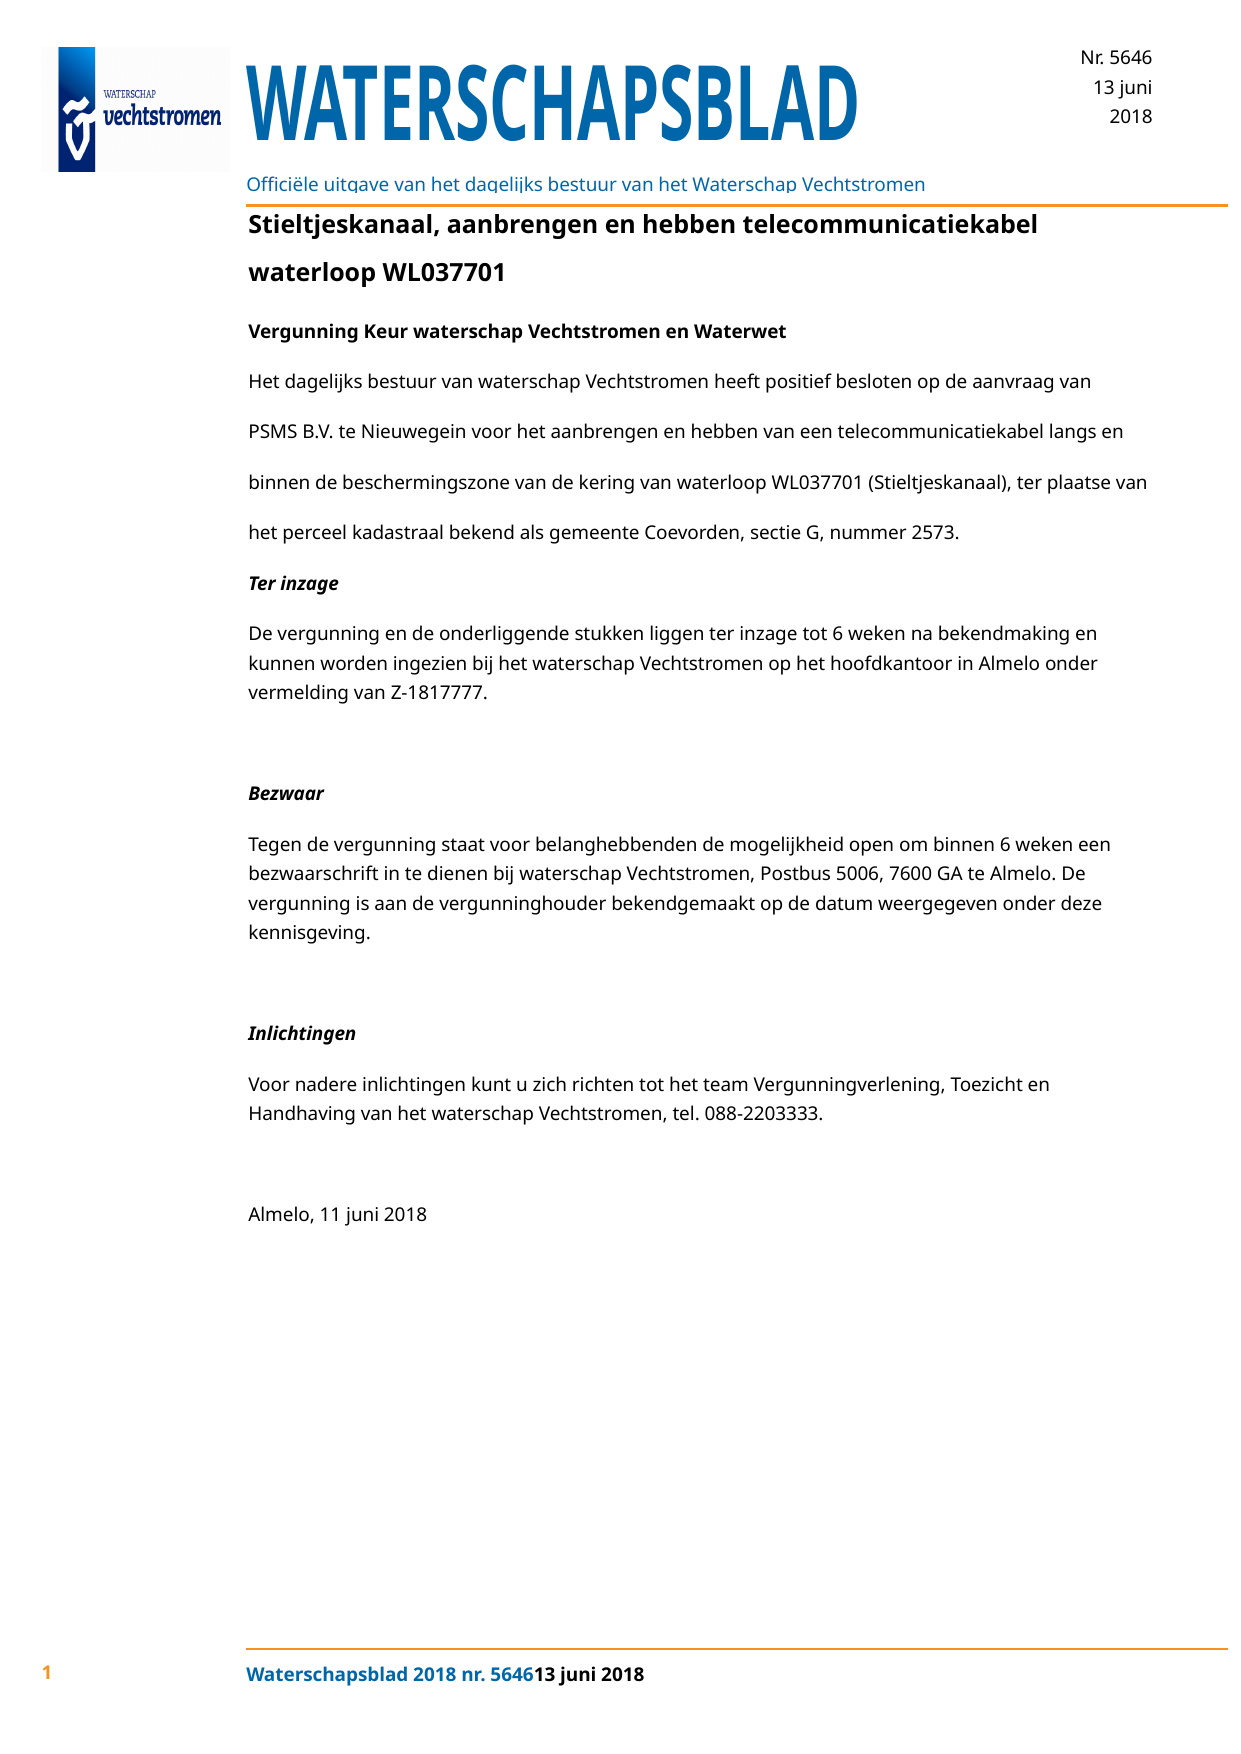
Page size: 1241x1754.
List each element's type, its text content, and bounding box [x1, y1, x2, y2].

text PSMS B.V. te Nieuwegein voor het aanbrengen en hebben van een telecommunicatiekabel langs en [248, 419, 1152, 444]
text Inlichtingen [248, 1020, 1152, 1046]
text Tegen de vergunning staat voor belanghebbenden de mogelijkheid open om binnen 6 weken een bezwaarschrift in te dienen bij waterschap Vechtstromen, Postbus 5006, 7600 GA te Almelo. De vergunning is aan de vergunninghouder bekendgemaakt op de datum weergegeven onder deze kennisgeving. [248, 831, 1152, 945]
text binnen de beschermingszone van de kering van waterloop WL037701 (Stieltjeskanaal), ter plaatse van [248, 469, 1152, 495]
text het perceel kadastraal bekend als gemeente Coevorden, sectie G, nummer 2573. [248, 519, 1152, 545]
text Bezwaar [248, 780, 1152, 806]
text Vergunning Keur waterschap Vechtstromen en Waterwet [248, 318, 1152, 344]
text Stieltjeskanaal, aanbrengen en hebben telecommunicatiekabel waterloop WL037701 [248, 207, 1152, 288]
text Almelo, 11 juni 2018 [248, 1201, 1152, 1227]
text Voor nadere inlichtingen kunt u zich richten tot het team Vergunningverlening, Toezicht en Handhaving van het waterschap Vechtstromen, tel. 088-2203333. [248, 1071, 1152, 1126]
picture [41, 47, 231, 172]
text Het dagelijks bestuur van waterschap Vechtstromen heeft positief besloten op de aanvraag van [248, 368, 1152, 394]
text Ter inzage [248, 570, 1152, 596]
text De vergunning en de onderliggende stukken liggen ter inzage tot 6 weken na bekendmaking en kunnen worden ingezien bij het waterschap Vechtstromen op het hoofdkantoor in Almelo onder vermelding van Z-1817777. [248, 620, 1152, 705]
